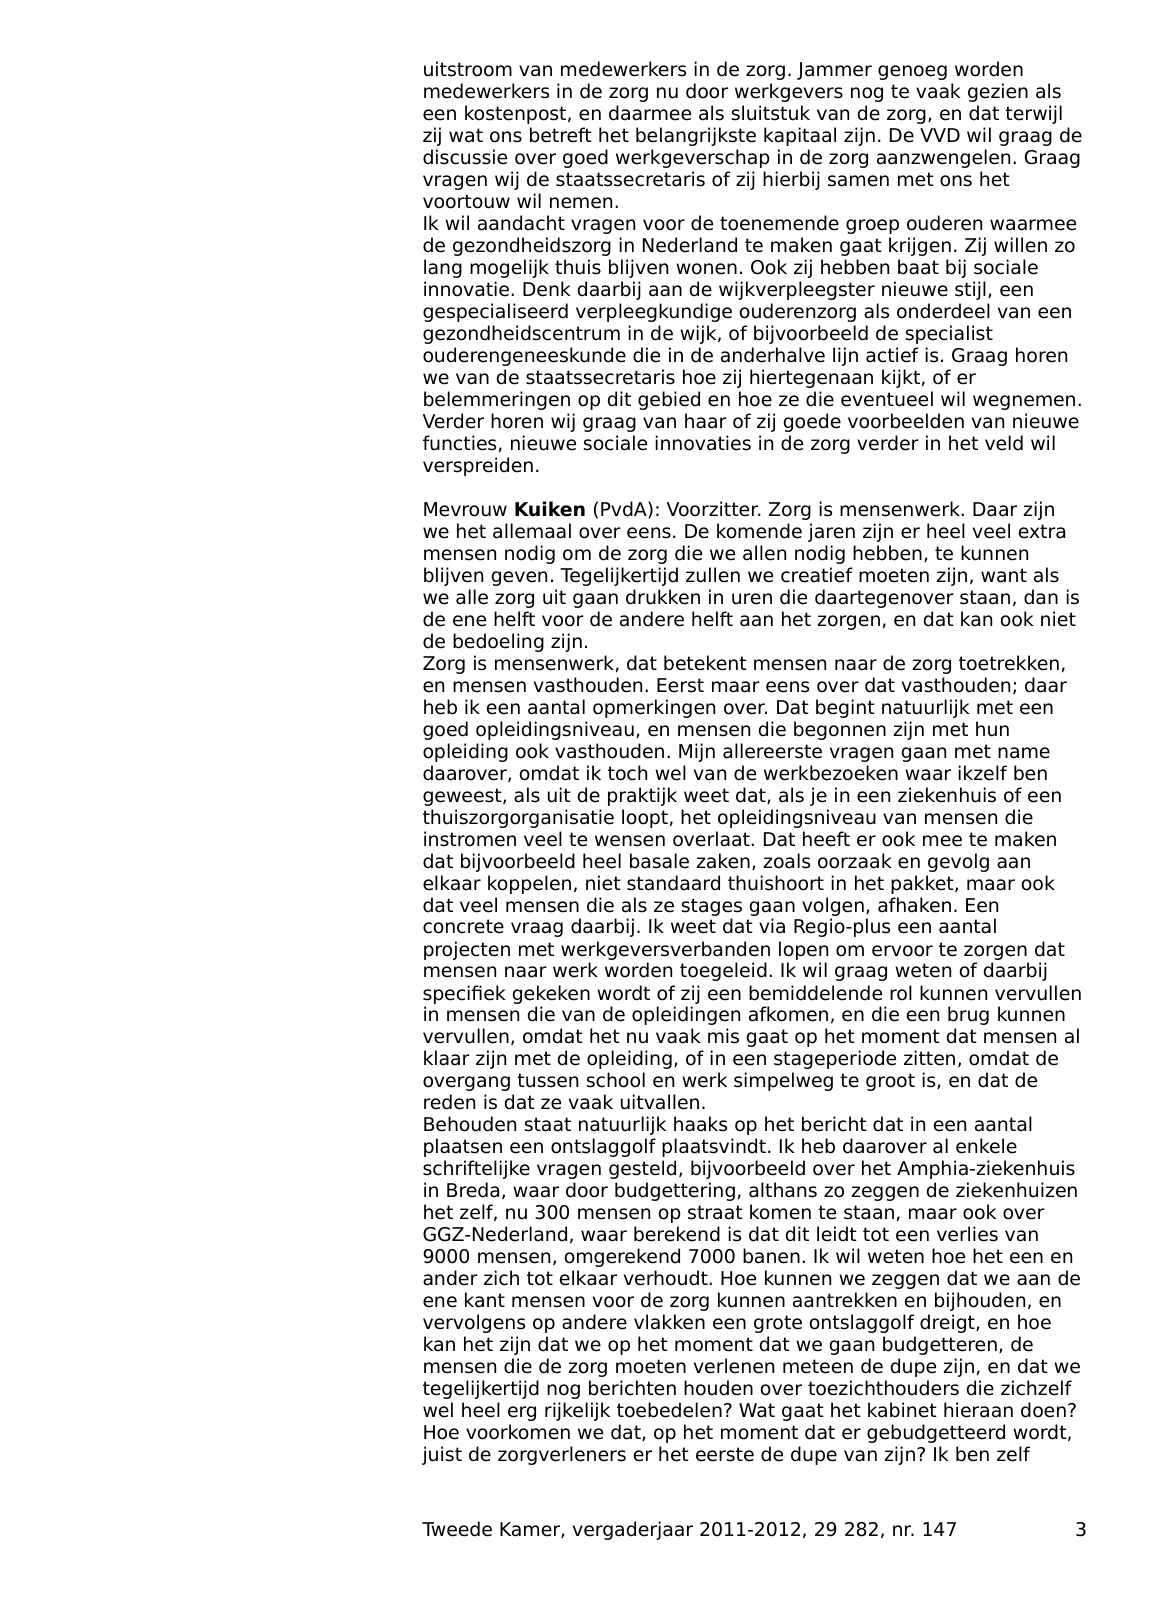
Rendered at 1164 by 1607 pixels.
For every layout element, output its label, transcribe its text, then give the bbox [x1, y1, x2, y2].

text Zorg is mensenwerk, dat betekent mensen naar de zorg toetrekken, en mensen vasthouden. Eerst maar eens over dat vasthouden; daar heb ik een aantal opmerkingen over. Dat begint natuurlijk met een goed opleidingsniveau, en mensen die begonnen zijn met hun opleiding ook vasthouden. Mijn allereerste vragen gaan met name daarover, omdat ik toch wel van de werkbezoeken waar ikzelf ben geweest, als uit de praktijk weet dat, als je in een ziekenhuis of een thuiszorgorganisatie loopt, het opleidingsniveau van mensen die instromen veel te wensen overlaat. Dat heeft er ook mee te maken dat bijvoorbeeld heel basale zaken, zoals oorzaak en gevolg aan elkaar koppelen, niet standaard thuishoort in het pakket, maar ook dat veel mensen die als ze stages gaan volgen, afhaken. Een concrete vraag daarbij. Ik weet dat via Regio-plus een aantal projecten met werkgeversverbanden lopen om ervoor te zorgen dat mensen naar werk worden toegeleid. Ik wil graag weten of daarbij specifiek gekeken wordt of zij een bemiddelende rol kunnen vervullen in mensen die van de opleidingen afkomen, en die een brug kunnen vervullen, omdat het nu vaak mis gaat op het moment dat mensen al klaar zijn met de opleiding, of in een stageperiode zitten, omdat de overgang tussen school en werk simpelweg te groot is, en dat de reden is dat ze vaak uitvallen. [422, 653, 1087, 1114]
text Mevrouw Kuiken (PvdA): Voorzitter. Zorg is mensenwerk. Daar zijn we het allemaal over eens. De komende jaren zijn er heel veel extra mensen nodig om de zorg die we allen nodig hebben, te kunnen blijven geven. Tegelijkertijd zullen we creatief moeten zijn, want als we alle zorg uit gaan drukken in uren die daartegenover staan, dan is de ene helft voor de andere helft aan het zorgen, en dat kan ook niet de bedoeling zijn. [422, 499, 1087, 653]
text Ik wil aandacht vragen voor de toenemende groep ouderen waarmee de gezondheidszorg in Nederland te maken gaat krijgen. Zij willen zo lang mogelijk thuis blijven wonen. Ook zij hebben baat bij sociale innovatie. Denk daarbij aan de wijkverpleegster nieuwe stijl, een gespecialiseerd verpleegkundige ouderenzorg als onderdeel van een gezondheidscentrum in de wijk, of bijvoorbeeld de specialist ouderengeneeskunde die in de anderhalve lijn actief is. Graag horen we van de staatssecretaris hoe zij hiertegenaan kijkt, of er belemmeringen op dit gebied en hoe ze die eventueel wil wegnemen. Verder horen wij graag van haar of zij goede voorbeelden van nieuwe functies, nieuwe sociale innovaties in de zorg verder in het veld wil verspreiden. [422, 213, 1087, 477]
text uitstroom van medewerkers in de zorg. Jammer genoeg worden medewerkers in de zorg nu door werkgevers nog te vaak gezien als een kostenpost, en daarmee als sluitstuk van de zorg, en dat terwijl zij wat ons betreft het belangrijkste kapitaal zijn. De VVD wil graag de discussie over goed werkgeverschap in de zorg aanzwengelen. Graag vragen wij de staatssecretaris of zij hierbij samen met ons het voortouw wil nemen. [422, 59, 1087, 213]
text Behouden staat natuurlijk haaks op het bericht dat in een aantal plaatsen een ontslaggolf plaatsvindt. Ik heb daarover al enkele schriftelijke vragen gesteld, bijvoorbeeld over het Amphia-ziekenhuis in Breda, waar door budgettering, althans zo zeggen de ziekenhuizen het zelf, nu 300 mensen op straat komen te staan, maar ook over GGZ-Nederland, waar berekend is dat dit leidt tot een verlies van 9000 mensen, omgerekend 7000 banen. Ik wil weten hoe het een en ander zich tot elkaar verhoudt. Hoe kunnen we zeggen dat we aan de ene kant mensen voor de zorg kunnen aantrekken en bijhouden, en vervolgens op andere vlakken een grote ontslaggolf dreigt, en hoe kan het zijn dat we op het moment dat we gaan budgetteren, de mensen die de zorg moeten verlenen meteen de dupe zijn, en dat we tegelijkertijd nog berichten houden over toezichthouders die zichzelf wel heel erg rijkelijk toebedelen? Wat gaat het kabinet hieraan doen? Hoe voorkomen we dat, op het moment dat er gebudgetteerd wordt, juist de zorgverleners er het eerste de dupe van zijn? Ik ben zelf [422, 1114, 1087, 1466]
